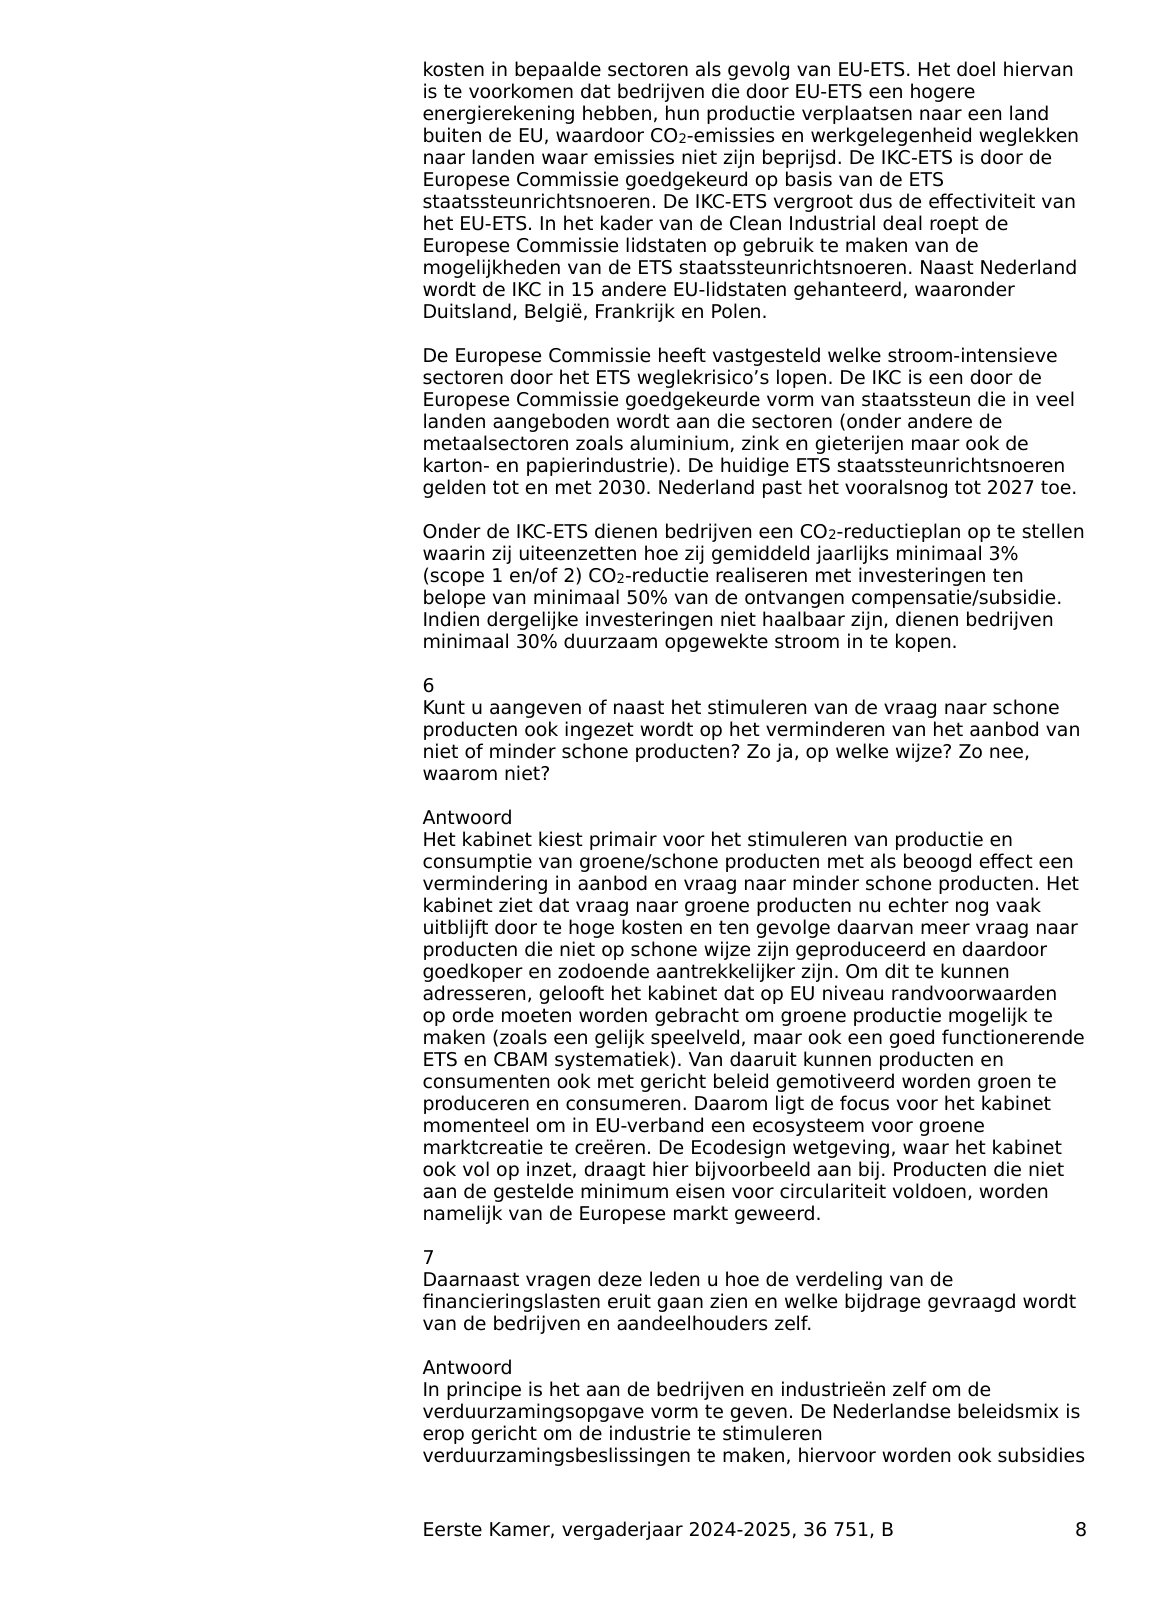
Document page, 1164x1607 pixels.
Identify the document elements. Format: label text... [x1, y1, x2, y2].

text 7 [422, 1247, 1087, 1269]
text kosten in bepaalde sectoren als gevolg van EU-ETS. Het doel hiervan is te voorkomen dat bedrijven die door EU-ETS een hogere energierekening hebben, hun productie verplaatsen naar een land buiten de EU, waardoor CO2-emissies en werkgelegenheid weglekken naar landen waar emissies niet zijn beprijsd. De IKC-ETS is door de Europese Commissie goedgekeurd op basis van de ETS staatssteunrichtsnoeren. De IKC-ETS vergroot dus de effectiviteit van het EU-ETS. In het kader van de Clean Industrial deal roept de Europese Commissie lidstaten op gebruik te maken van de mogelijkheden van de ETS staatssteunrichtsnoeren. Naast Nederland wordt de IKC in 15 andere EU-lidstaten gehanteerd, waaronder Duitsland, België, Frankrijk en Polen. [422, 59, 1087, 323]
text Kunt u aangeven of naast het stimuleren van de vraag naar schone producten ook ingezet wordt op het verminderen van het aanbod van niet of minder schone producten? Zo ja, op welke wijze? Zo nee, waarom niet? [422, 697, 1087, 785]
text Het kabinet kiest primair voor het stimuleren van productie en consumptie van groene/schone producten met als beoogd effect een vermindering in aanbod en vraag naar minder schone producten. Het kabinet ziet dat vraag naar groene producten nu echter nog vaak uitblijft door te hoge kosten en ten gevolge daarvan meer vraag naar producten die niet op schone wijze zijn geproduceerd en daardoor goedkoper en zodoende aantrekkelijker zijn. Om dit te kunnen adresseren, gelooft het kabinet dat op EU niveau randvoorwaarden op orde moeten worden gebracht om groene productie mogelijk te maken (zoals een gelijk speelveld, maar ook een goed functionerende ETS en CBAM systematiek). Van daaruit kunnen producten en consumenten ook met gericht beleid gemotiveerd worden groen te produceren en consumeren. Daarom ligt de focus voor het kabinet momenteel om in EU-verband een ecosysteem voor groene marktcreatie te creëren. De Ecodesign wetgeving, waar het kabinet ook vol op inzet, draagt hier bijvoorbeeld aan bij. Producten die niet aan de gestelde minimum eisen voor circulariteit voldoen, worden namelijk van de Europese markt geweerd. [422, 829, 1087, 1225]
text 6 [422, 675, 1087, 697]
text De Europese Commissie heeft vastgesteld welke stroom-intensieve sectoren door het ETS weglekrisico’s lopen. De IKC is een door de Europese Commissie goedgekeurde vorm van staatssteun die in veel landen aangeboden wordt aan die sectoren (onder andere de metaalsectoren zoals aluminium, zink en gieterijen maar ook de karton- en papierindustrie). De huidige ETS staatssteunrichtsnoeren gelden tot en met 2030. Nederland past het vooralsnog tot 2027 toe. [422, 345, 1087, 499]
text In principe is het aan de bedrijven en industrieën zelf om de verduurzamingsopgave vorm te geven. De Nederlandse beleidsmix is erop gericht om de industrie te stimuleren verduurzamingsbeslissingen te maken, hiervoor worden ook subsidies [422, 1379, 1087, 1467]
text Antwoord [422, 1357, 1087, 1379]
text Onder de IKC-ETS dienen bedrijven een CO2-reductieplan op te stellen waarin zij uiteenzetten hoe zij gemiddeld jaarlijks minimaal 3% (scope 1 en/of 2) CO2-reductie realiseren met investeringen ten belope van minimaal 50% van de ontvangen compensatie/subsidie. Indien dergelijke investeringen niet haalbaar zijn, dienen bedrijven minimaal 30% duurzaam opgewekte stroom in te kopen. [422, 521, 1087, 653]
text Daarnaast vragen deze leden u hoe de verdeling van de financieringslasten eruit gaan zien en welke bijdrage gevraagd wordt van de bedrijven en aandeelhouders zelf. [422, 1269, 1087, 1335]
text Antwoord [422, 807, 1087, 829]
